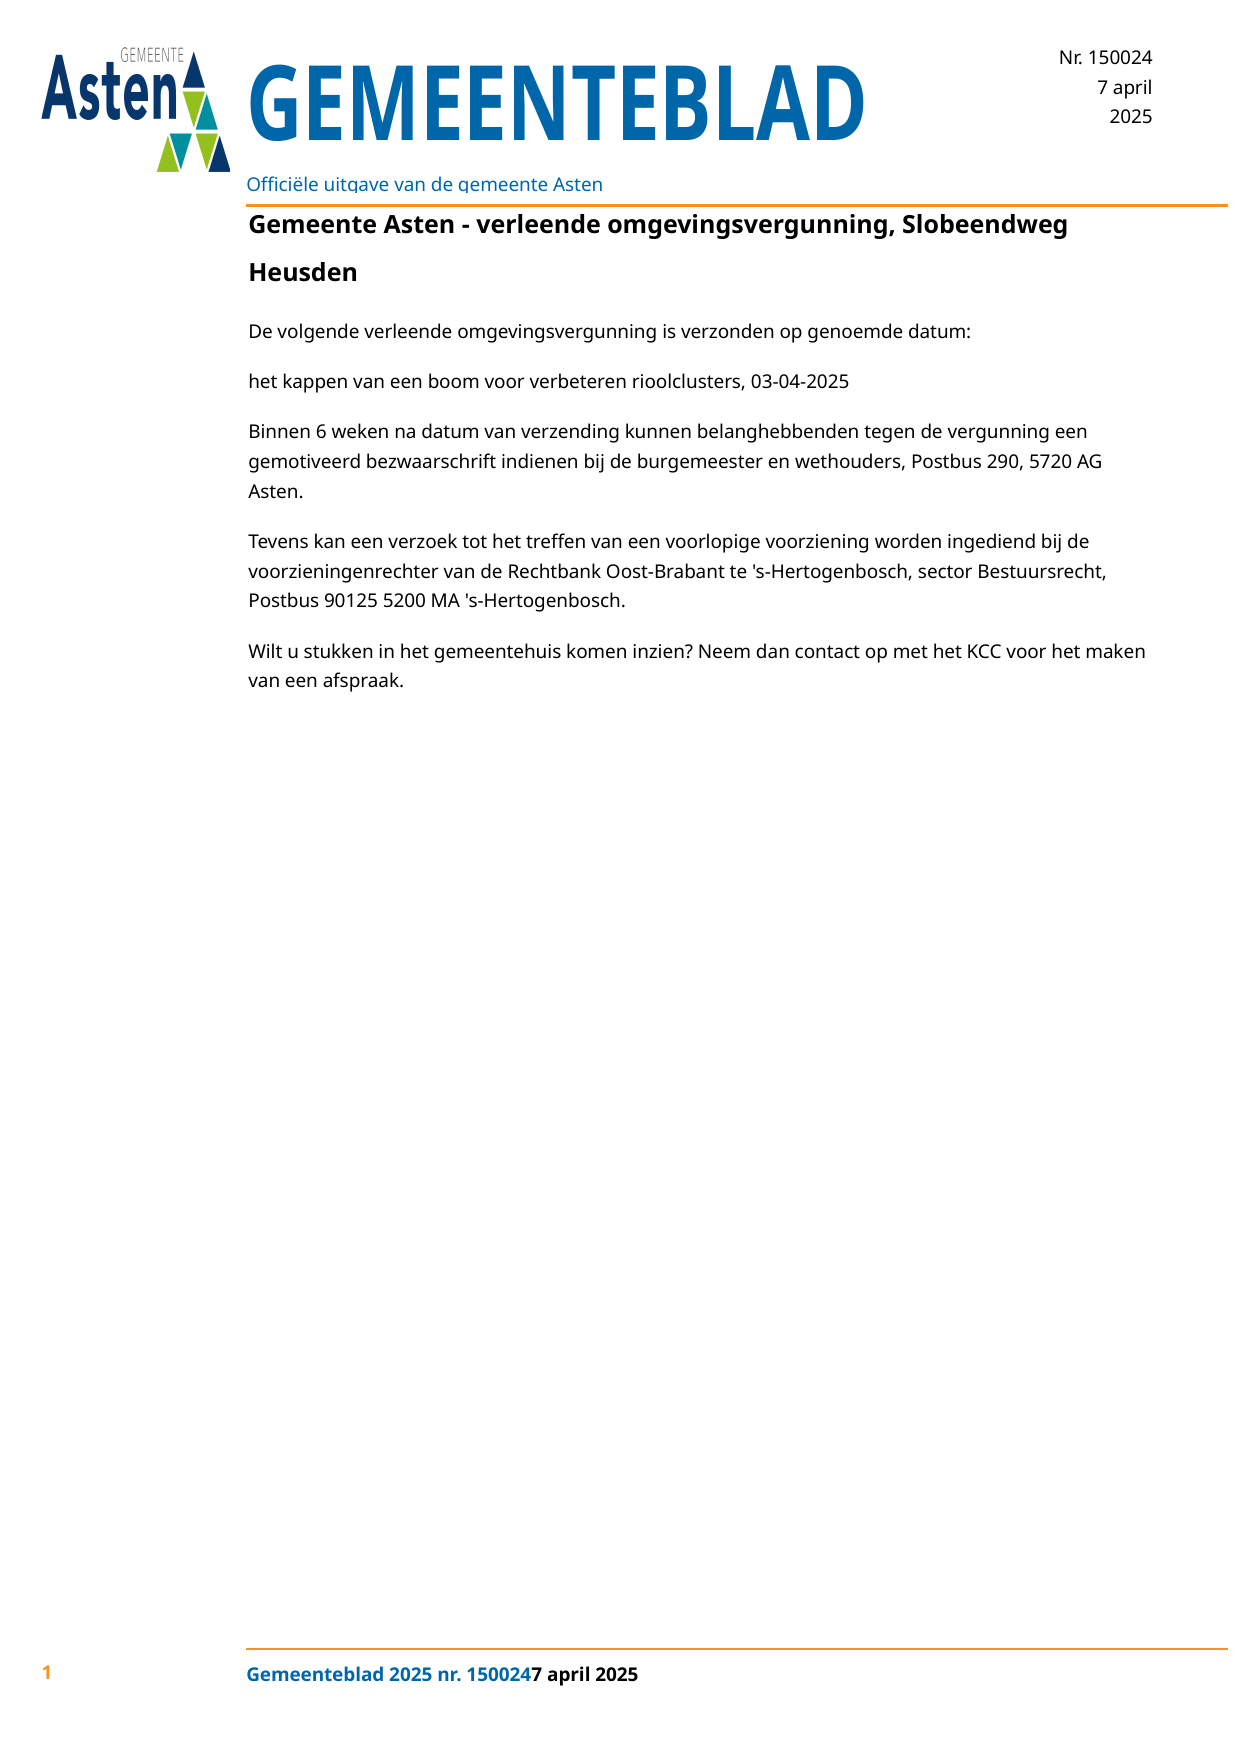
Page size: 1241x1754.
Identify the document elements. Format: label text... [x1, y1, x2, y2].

text Gemeente Asten - verleende omgevingsvergunning, Slobeendweg Heusden [248, 207, 1152, 288]
picture [41, 47, 231, 172]
text Wilt u stukken in het gemeentehuis komen inzien? Neem dan contact op met het KCC voor het maken van een afspraak. [248, 638, 1152, 693]
text De volgende verleende omgevingsvergunning is verzonden op genoemde datum: [248, 318, 1152, 344]
text het kappen van een boom voor verbeteren rioolclusters, 03-04-2025 [248, 368, 1152, 394]
text Tevens kan een verzoek tot het treffen van een voorlopige voorziening worden ingediend bij de voorzieningenrechter van de Rechtbank Oost-Brabant te 's-Hertogenbosch, sector Bestuursrecht, Postbus 90125 5200 MA 's-Hertogenbosch. [248, 528, 1152, 613]
text Binnen 6 weken na datum van verzending kunnen belanghebbenden tegen de vergunning een gemotiveerd bezwaarschrift indienen bij de burgemeester en wethouders, Postbus 290, 5720 AG Asten. [248, 419, 1152, 504]
